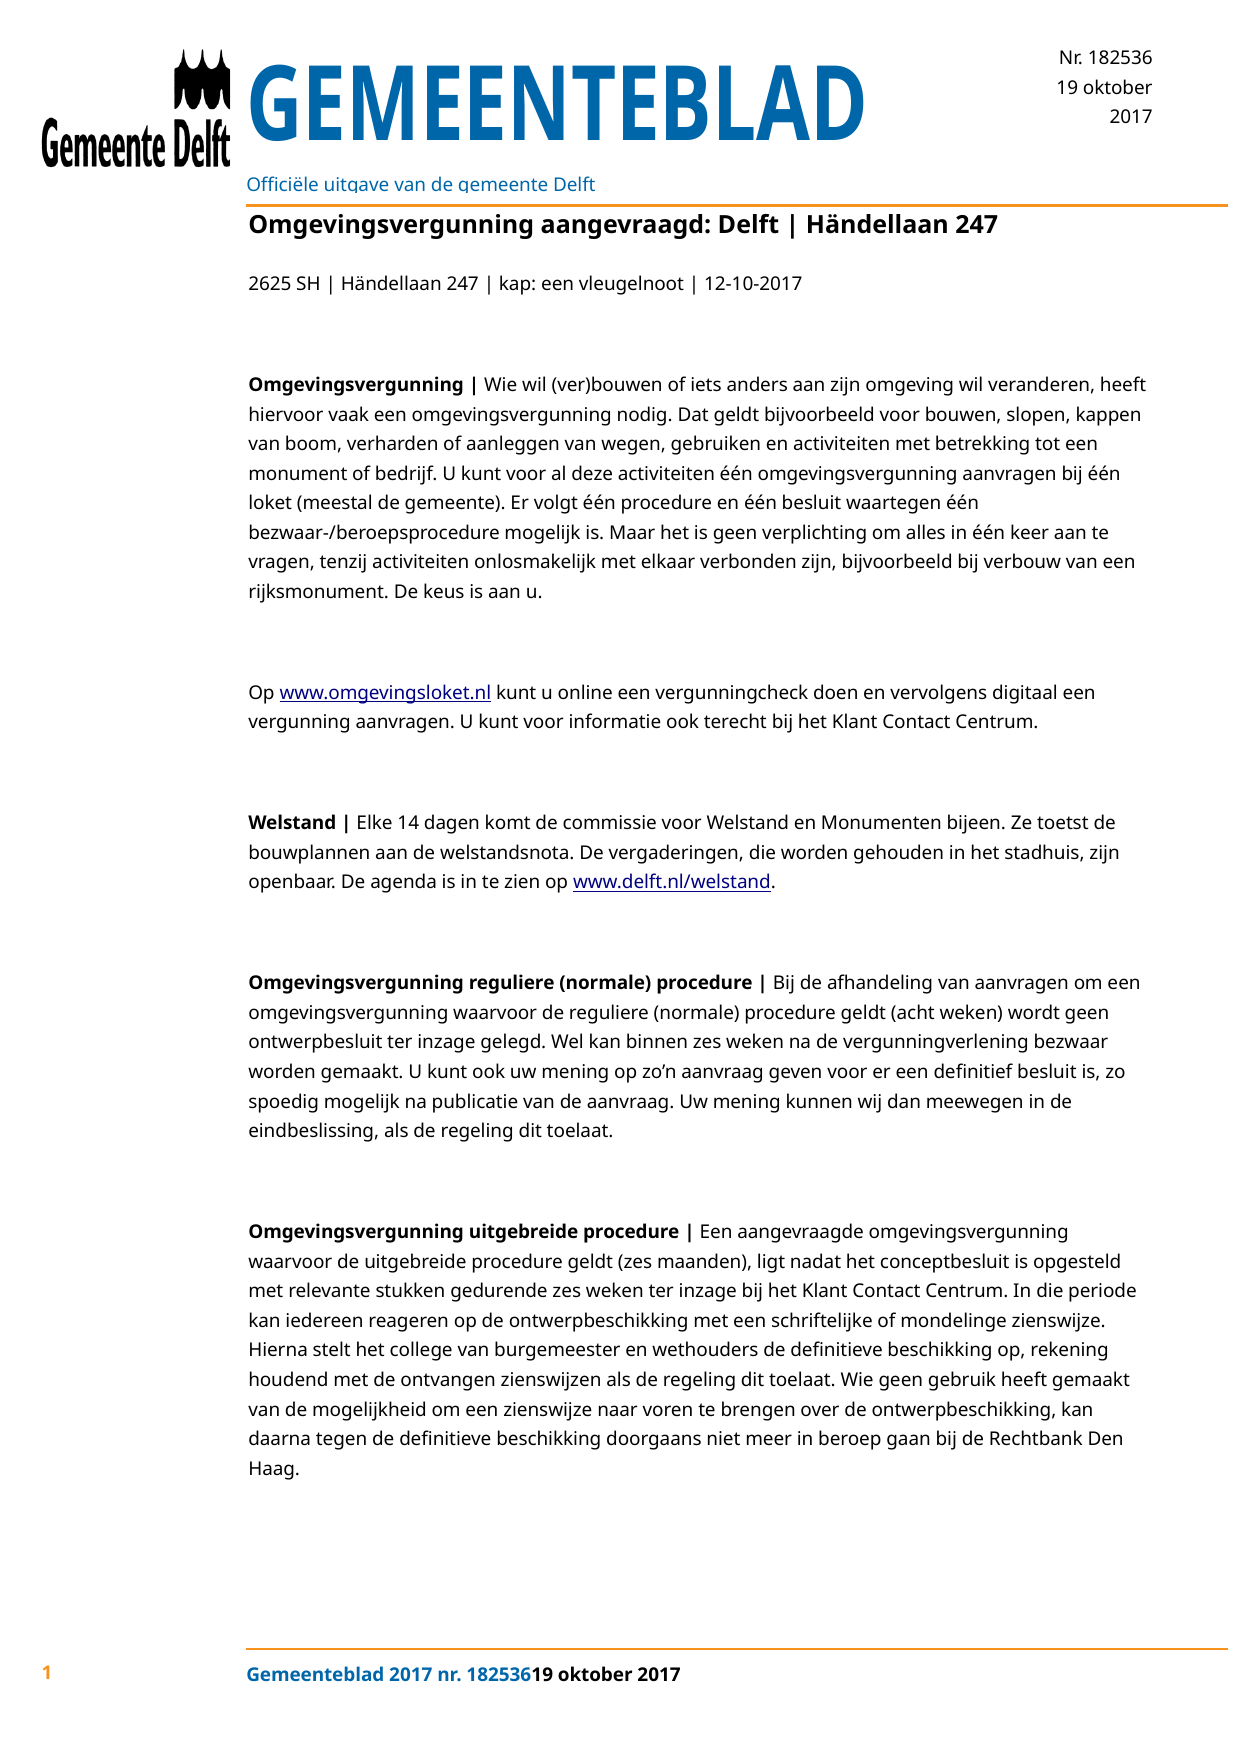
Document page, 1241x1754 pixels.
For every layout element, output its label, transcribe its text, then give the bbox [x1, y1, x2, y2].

text Omgevingsvergunning uitgebreide procedure | Een aangevraagde omgevingsvergunning waarvoor de uitgebreide procedure geldt (zes maanden), ligt nadat het conceptbesluit is opgesteld met relevante stukken gedurende zes weken ter inzage bij het Klant Contact Centrum. In die periode kan iedereen reageren op de ontwerpbeschikking met een schriftelijke of mondelinge zienswijze. Hierna stelt het college van burgemeester en wethouders de definitieve beschikking op, rekening houdend met de ontvangen zienswijzen als de regeling dit toelaat. Wie geen gebruik heeft gemaakt van de mogelijkheid om een zienswijze naar voren te brengen over de ontwerpbeschikking, kan daarna tegen de definitieve beschikking doorgaans niet meer in beroep gaan bij de Rechtbank Den Haag. [248, 1218, 1152, 1481]
text Welstand | Elke 14 dagen komt de commissie voor Welstand en Monumenten bijeen. Ze toetst de bouwplannen aan de welstandsnota. De vergaderingen, die worden gehouden in het stadhuis, zijn openbaar. De agenda is in te zien op www.delft.nl/welstand. [248, 809, 1152, 894]
text 2625 SH | Händellaan 247 | kap: een vleugelnoot | 12-10-2017 [248, 270, 1152, 296]
text Omgevingsvergunning reguliere (normale) procedure | Bij de afhandeling van aanvragen om een omgevingsvergunning waarvoor de reguliere (normale) procedure geldt (acht weken) wordt geen ontwerpbesluit ter inzage gelegd. Wel kan binnen zes weken na de vergunningverlening bezwaar worden gemaakt. U kunt ook uw mening op zo’n aanvraag geven voor er een definitief besluit is, zo spoedig mogelijk na publicatie van de aanvraag. Uw mening kunnen wij dan meewegen in de eindbeslissing, als de regeling dit toelaat. [248, 969, 1152, 1143]
text Omgevingsvergunning aangevraagd: Delft | Händellaan 247 [248, 207, 1152, 241]
text Omgevingsvergunning | Wie wil (ver)bouwen of iets anders aan zijn omgeving wil veranderen, heeft hiervoor vaak een omgevingsvergunning nodig. Dat geldt bijvoorbeeld voor bouwen, slopen, kappen van boom, verharden of aanleggen van wegen, gebruiken en activiteiten met betrekking tot een monument of bedrijf. U kunt voor al deze activiteiten één omgevingsvergunning aanvragen bij één loket (meestal de gemeente). Er volgt één procedure en één besluit waartegen één bezwaar-/beroepsprocedure mogelijk is. Maar het is geen verplichting om alles in één keer aan te vragen, tenzij activiteiten onlosmakelijk met elkaar verbonden zijn, bijvoorbeeld bij verbouw van een rijksmonument. De keus is aan u. [248, 371, 1152, 604]
text Op www.omgevingsloket.nl kunt u online een vergunningcheck doen en vervolgens digitaal een vergunning aanvragen. U kunt voor informatie ook terecht bij het Klant Contact Centrum. [248, 679, 1152, 734]
picture [41, 47, 231, 172]
